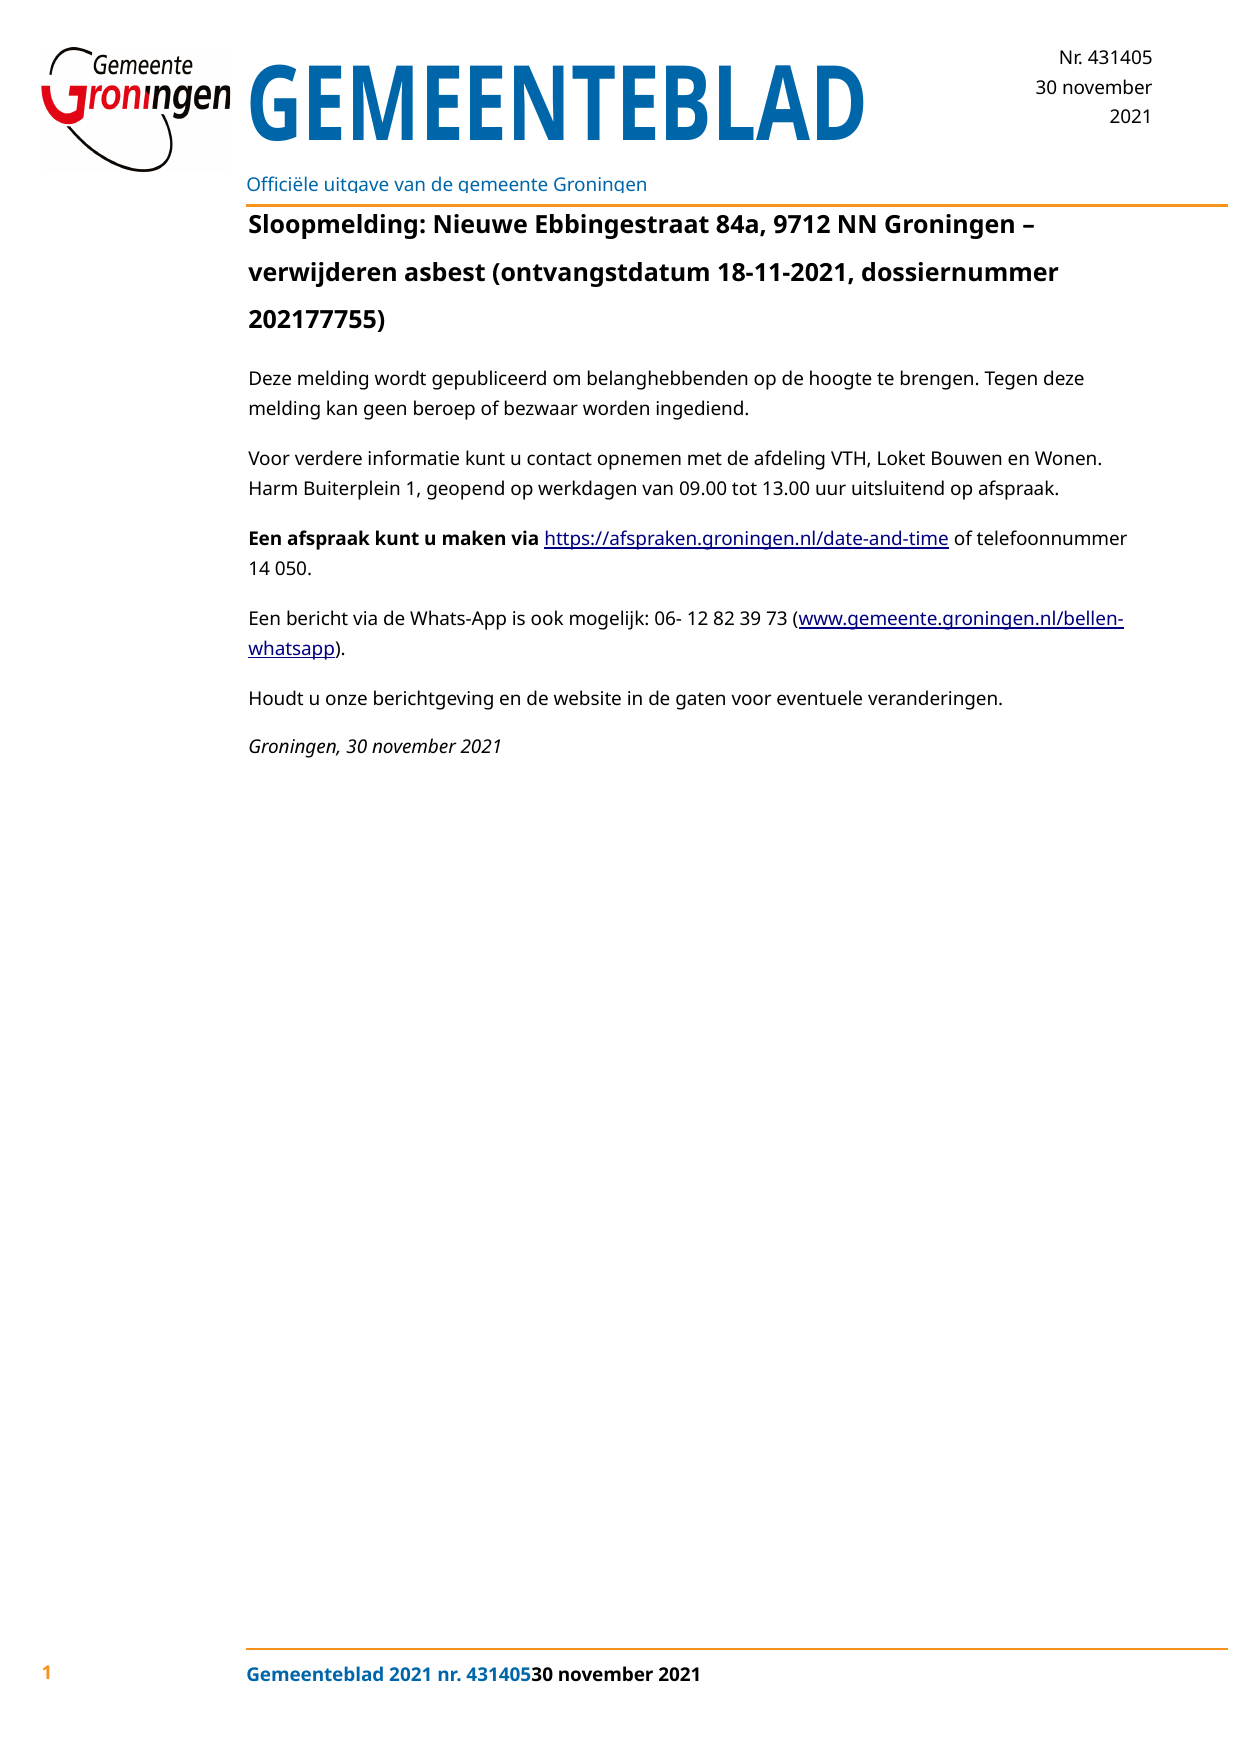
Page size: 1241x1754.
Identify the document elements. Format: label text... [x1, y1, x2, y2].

text Deze melding wordt gepubliceerd om belanghebbenden op de hoogte te brengen. Tegen deze melding kan geen beroep of bezwaar worden ingediend. [248, 366, 1152, 421]
text Een afspraak kunt u maken via https://afspraken.groningen.nl/date-and-time of telefoonnummer 14 050. [248, 526, 1152, 581]
text Voor verdere informatie kunt u contact opnemen met de afdeling VTH, Loket Bouwen en Wonen. Harm Buiterplein 1, geopend op werkdagen van 09.00 tot 13.00 uur uitsluitend op afspraak. [248, 446, 1152, 501]
text Sloopmelding: Nieuwe Ebbingestraat 84a, 9712 NN Groningen – verwijderen asbest (ontvangstdatum 18-11-2021, dossiernummer 202177755) [248, 207, 1152, 336]
text Een bericht via de Whats-App is ook mogelijk: 06- 12 82 39 73 (www.gemeente.groningen.nl/bellen-whatsapp). [248, 606, 1152, 661]
text Groningen, 30 november 2021 [248, 733, 1152, 759]
picture [41, 47, 231, 172]
text Houdt u onze berichtgeving en de website in de gaten voor eventuele veranderingen. [248, 686, 1152, 711]
